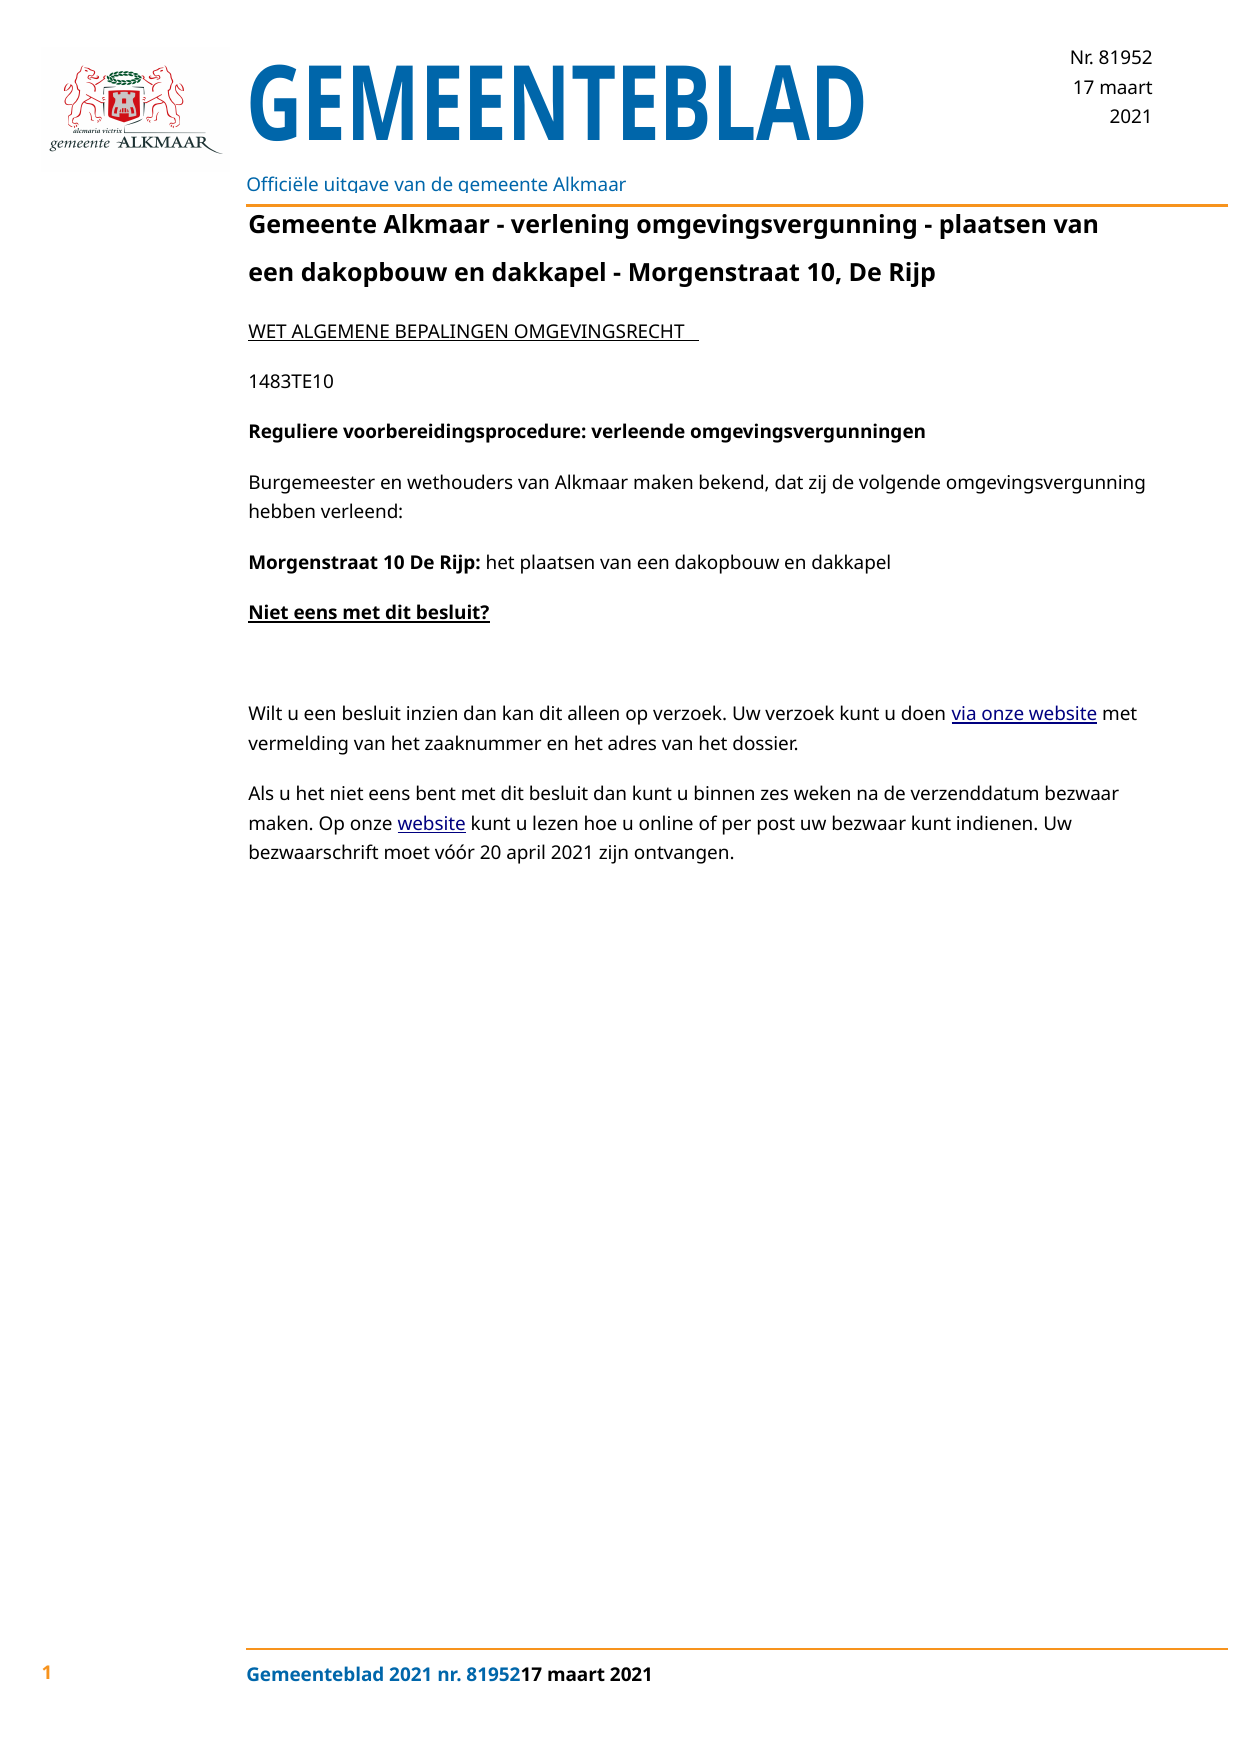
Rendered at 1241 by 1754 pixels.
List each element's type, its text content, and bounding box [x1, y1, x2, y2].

text WET ALGEMENE BEPALINGEN OMGEVINGSRECHT [248, 318, 1152, 344]
text Niet eens met dit besluit? [248, 599, 1152, 625]
text Morgenstraat 10 De Rijp: het plaatsen van een dakopbouw en dakkapel [248, 549, 1152, 575]
text Burgemeester en wethouders van Alkmaar maken bekend, dat zij de volgende omgevingsvergunning hebben verleend: [248, 469, 1152, 524]
text Reguliere voorbereidingsprocedure: verleende omgevingsvergunningen [248, 419, 1152, 444]
text Als u het niet eens bent met dit besluit dan kunt u binnen zes weken na de verzenddatum bezwaar maken. Op onze website kunt u lezen hoe u online of per post uw bezwaar kunt indienen. Uw bezwaarschrift moet vóór 20 april 2021 zijn ontvangen. [248, 780, 1152, 865]
text Wilt u een besluit inzien dan kan dit alleen op verzoek. Uw verzoek kunt u doen via onze website met vermelding van het zaaknummer en het adres van het dossier. [248, 700, 1152, 756]
picture [41, 47, 231, 172]
text Gemeente Alkmaar - verlening omgevingsvergunning - plaatsen van een dakopbouw en dakkapel - Morgenstraat 10, De Rijp [248, 207, 1152, 288]
text 1483TE10 [248, 368, 1152, 394]
